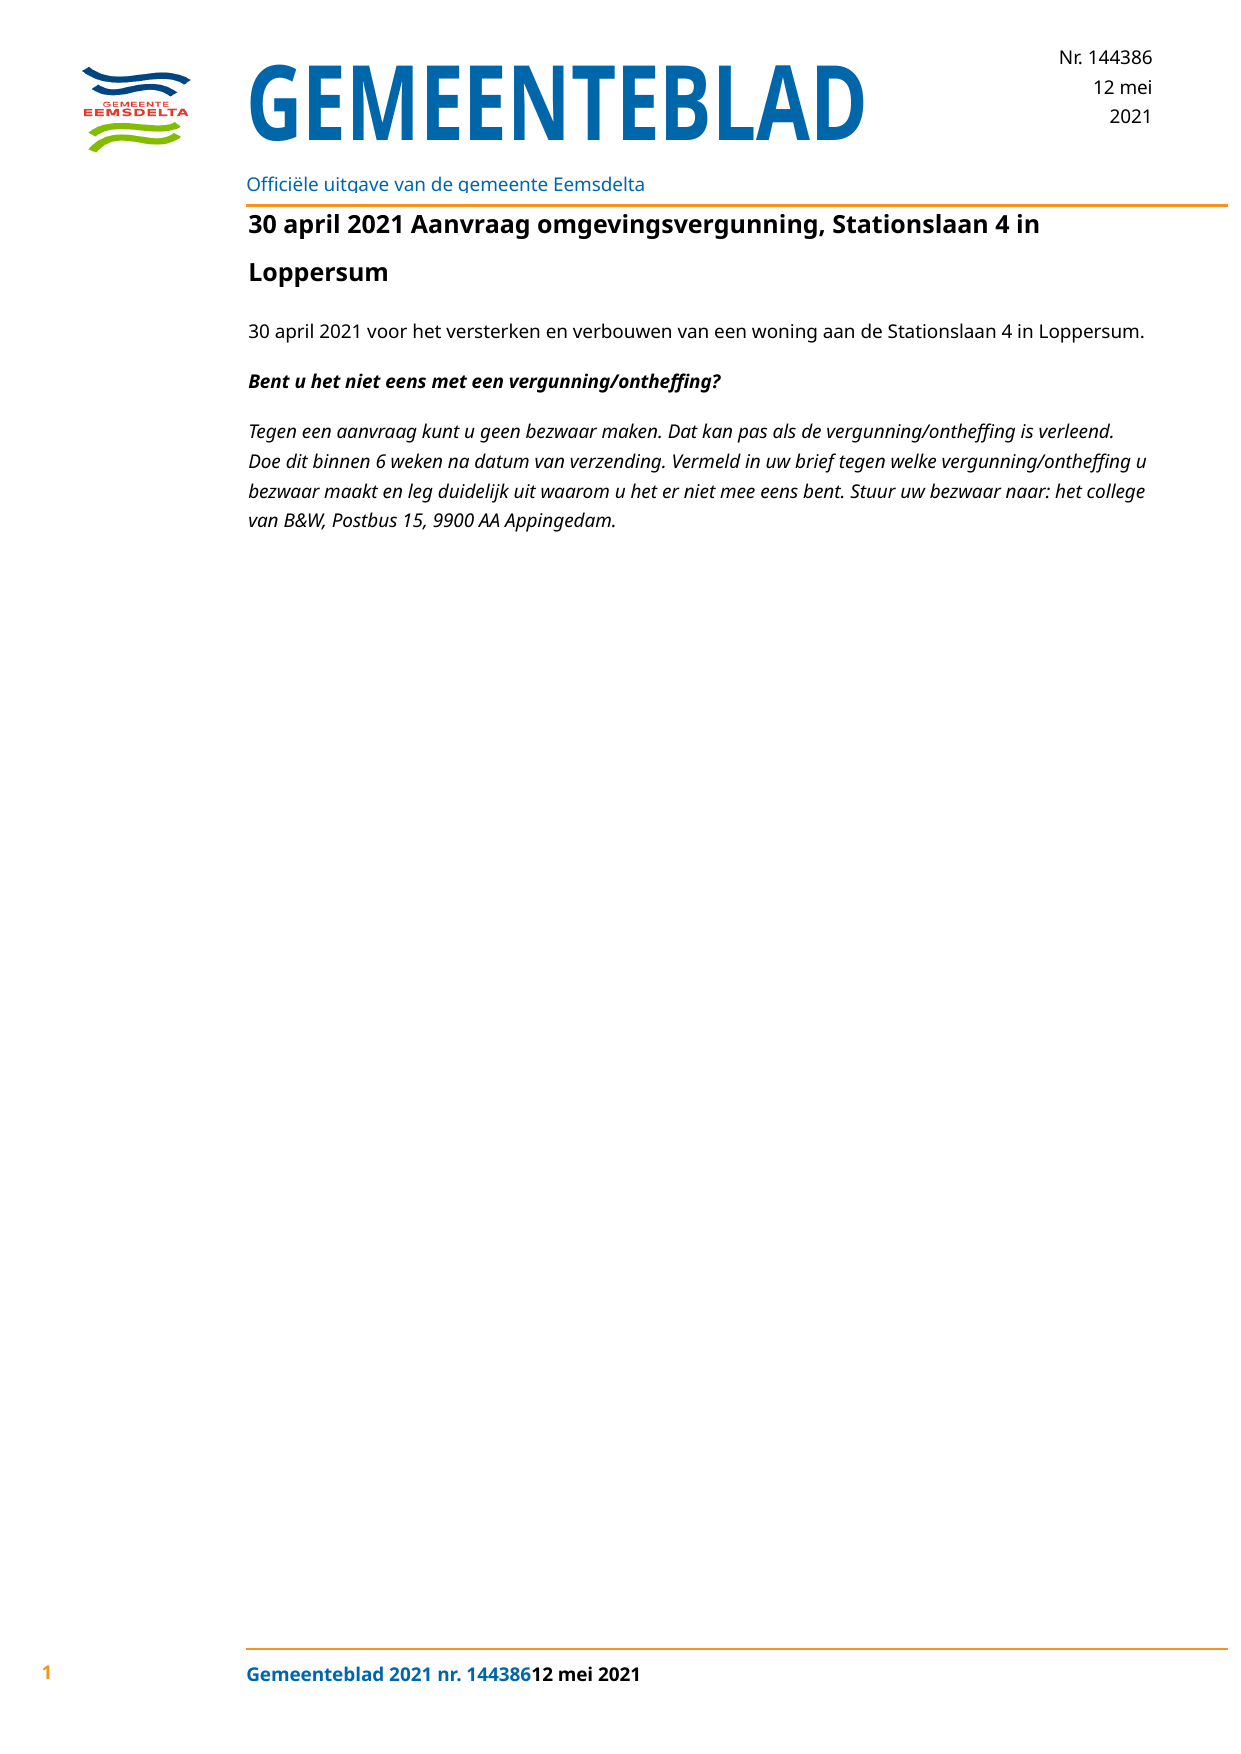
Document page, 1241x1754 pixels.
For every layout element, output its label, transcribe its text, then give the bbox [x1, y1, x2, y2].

text 30 april 2021 voor het versterken en verbouwen van een woning aan de Stationslaan 4 in Loppersum. [248, 318, 1152, 344]
text 30 april 2021 Aanvraag omgevingsvergunning, Stationslaan 4 in Loppersum [248, 207, 1152, 288]
text Bent u het niet eens met een vergunning/ontheffing? [248, 368, 1152, 394]
picture [41, 47, 231, 172]
text Tegen een aanvraag kunt u geen bezwaar maken. Dat kan pas als de vergunning/ontheffing is verleend. Doe dit binnen 6 weken na datum van verzending. Vermeld in uw brief tegen welke vergunning/ontheffing u bezwaar maakt en leg duidelijk uit waarom u het er niet mee eens bent. Stuur uw bezwaar naar: het college van B&W, Postbus 15, 9900 AA Appingedam. [248, 419, 1152, 533]
